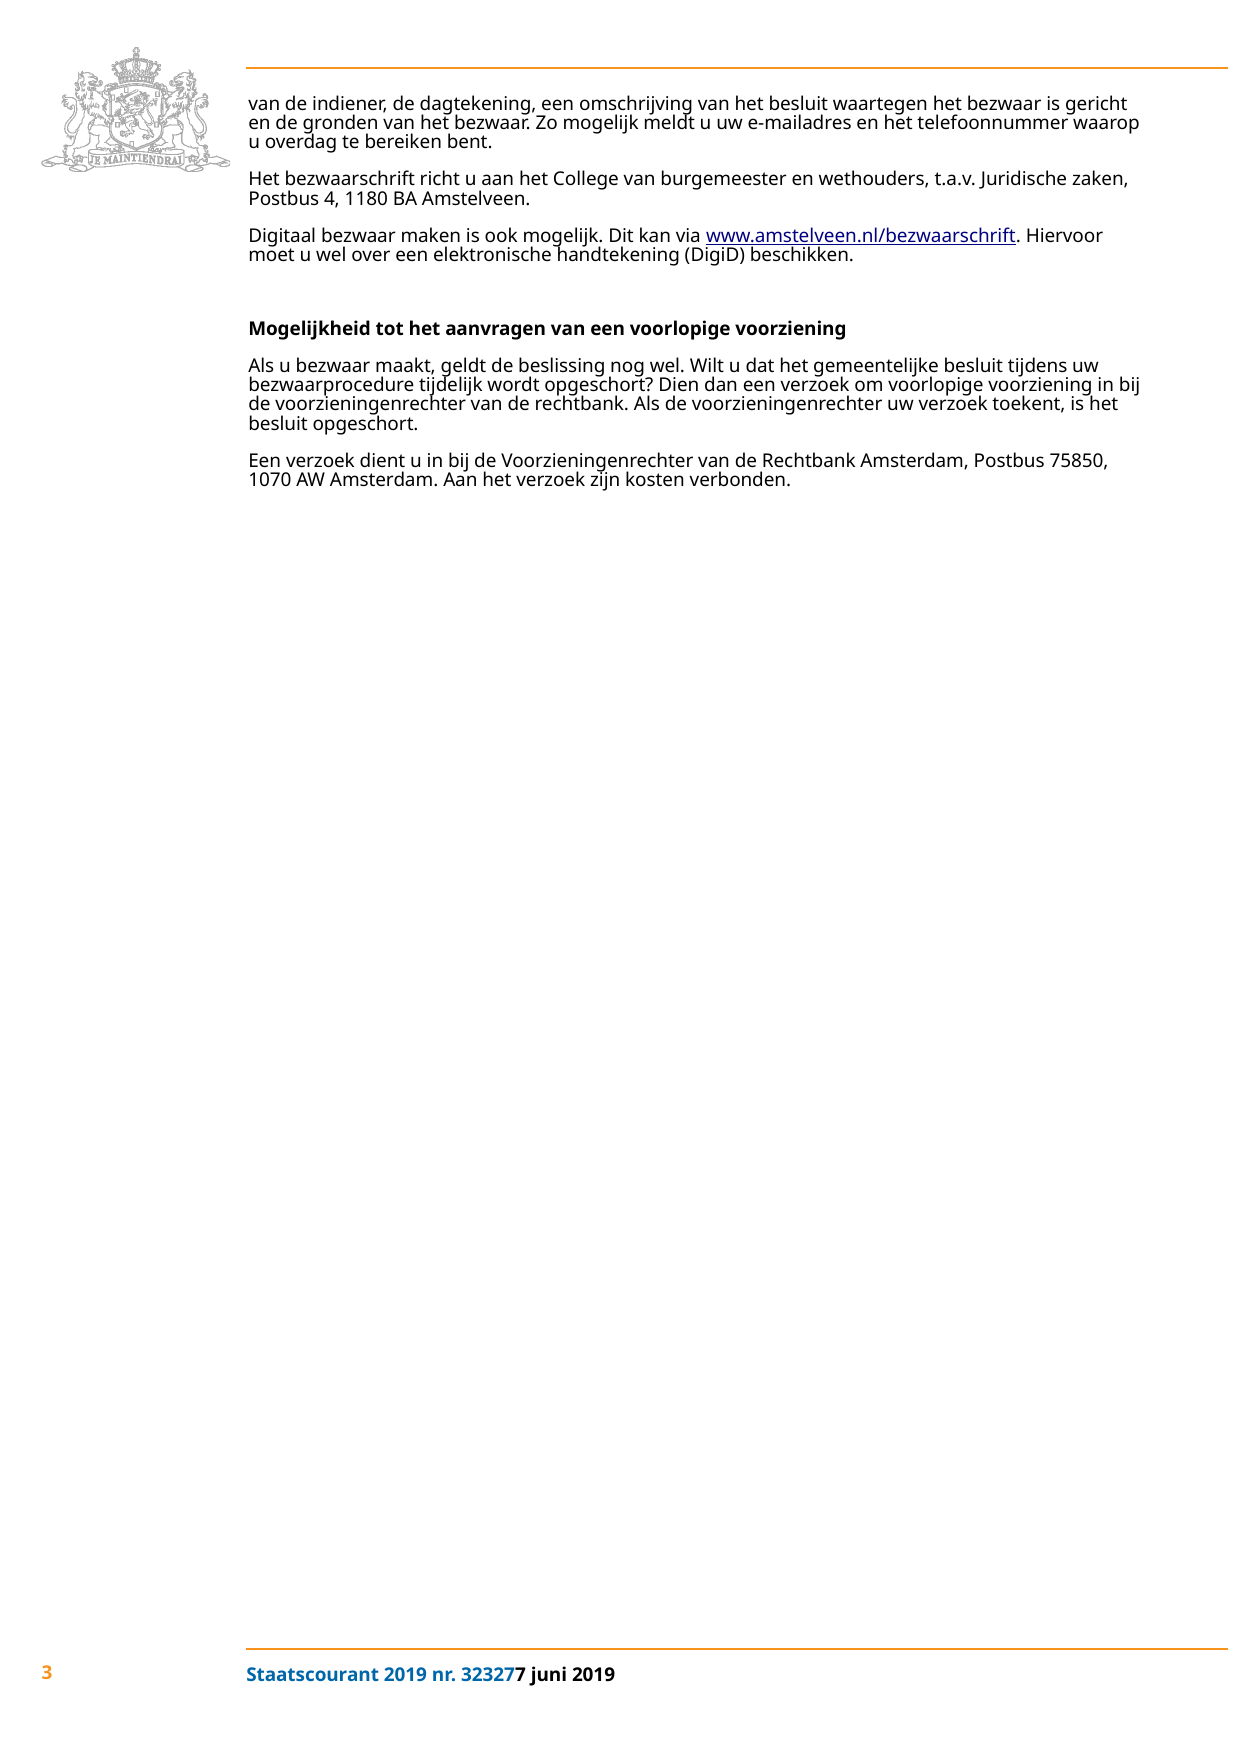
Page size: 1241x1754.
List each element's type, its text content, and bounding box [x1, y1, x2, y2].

text Mogelijkheid tot het aanvragen van een voorlopige voorziening [248, 320, 1152, 339]
text Als u bezwaar maakt, geldt de beslissing nog wel. Wilt u dat het gemeentelijke besluit tijdens uw bezwaarprocedure tijdelijk wordt opgeschort? Dien dan een verzoek om voorlopige voorziening in bij de voorzieningenrechter van de rechtbank. Als de voorzieningenrechter uw verzoek toekent, is het besluit opgeschort. [248, 357, 1152, 434]
text van de indiener, de dagtekening, een omschrijving van het besluit waartegen het bezwaar is gericht en de gronden van het bezwaar. Zo mogelijk meldt u uw e-mailadres en het telefoonnummer waarop u overdag te bereiken bent. [248, 95, 1152, 153]
text Een verzoek dient u in bij de Voorzieningenrechter van de Rechtbank Amsterdam, Postbus 75850, 1070 AW Amsterdam. Aan het verzoek zijn kosten verbonden. [248, 452, 1152, 490]
picture [41, 47, 231, 172]
text Het bezwaarschrift richt u aan het College van burgemeester en wethouders, t.a.v. Juridische zaken, Postbus 4, 1180 BA Amstelveen. [248, 170, 1152, 209]
text Digitaal bezwaar maken is ook mogelijk. Dit kan via www.amstelveen.nl/bezwaarschrift. Hiervoor moet u wel over een elektronische handtekening (DigiD) beschikken. [248, 227, 1152, 265]
